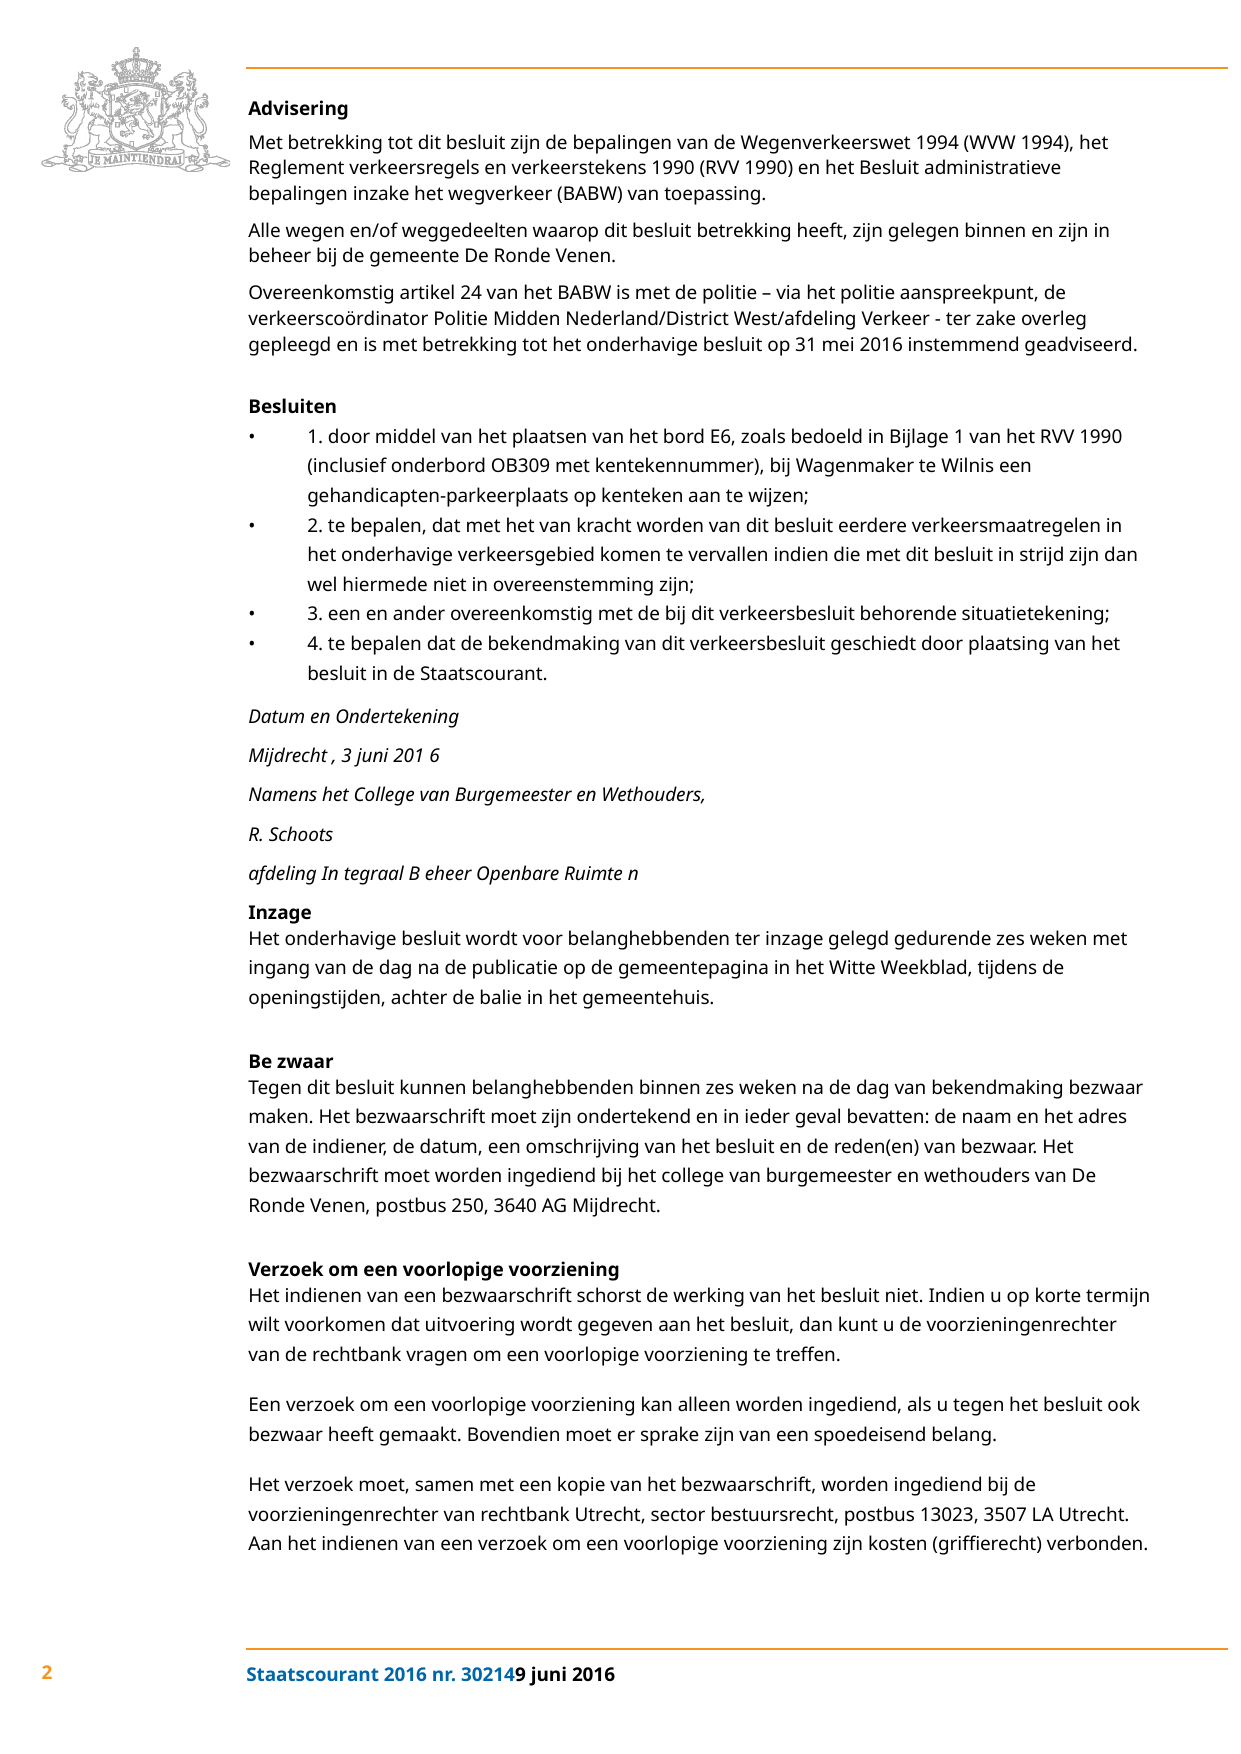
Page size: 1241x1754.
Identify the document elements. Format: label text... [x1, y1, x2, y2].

text Advisering [248, 95, 1152, 121]
text Het indienen van een bezwaarschrift schorst de werking van het besluit niet. Indien u op korte termijn wilt voorkomen dat uitvoering wordt gegeven aan het besluit, dan kunt u de voorzieningenrechter van de rechtbank vragen om een voorlopige voorziening te treffen. [248, 1282, 1152, 1367]
text Overeenkomstig artikel 24 van het BABW is met de politie – via het politie aanspreekpunt, de verkeerscoördinator Politie Midden Nederland/District West/afdeling Verkeer - ter zake overleg gepleegd en is met betrekking tot het onderhavige besluit op 31 mei 2016 instemmend geadviseerd. [248, 279, 1152, 357]
picture [41, 47, 231, 172]
text Inzage [248, 899, 1152, 925]
text Het verzoek moet, samen met een kopie van het bezwaarschrift, worden ingediend bij de voorzieningenrechter van rechtbank Utrecht, sector bestuursrecht, postbus 13023, 3507 LA Utrecht. Aan het indienen van een verzoek om een voorlopige voorziening zijn kosten (griffierecht) verbonden. [248, 1471, 1152, 1556]
text Namens het College van Burgemeester en Wethouders, [248, 781, 1152, 807]
list 3. een en ander overeenkomstig met de bij dit verkeersbesluit behorende situatietekening; [248, 601, 1152, 626]
text R. Schoots [248, 821, 1152, 846]
text Be zwaar [248, 1048, 1152, 1074]
text Verzoek om een voorlopige voorziening [248, 1256, 1152, 1282]
text Besluiten [248, 393, 1152, 419]
text Datum en Ondertekening [248, 703, 1152, 729]
list 2. te bepalen, dat met het van kracht worden van dit besluit eerdere verkeersmaatregelen in het onderhavige verkeersgebied komen te vervallen indien die met dit besluit in strijd zijn dan wel hiermede niet in overeenstemming zijn; [248, 512, 1152, 597]
text Alle wegen en/of weggedeelten waarop dit besluit betrekking heeft, zijn gelegen binnen en zijn in beheer bij de gemeente De Ronde Venen. [248, 217, 1152, 268]
list 4. te bepalen dat de bekendmaking van dit verkeersbesluit geschiedt door plaatsing van het besluit in de Staatscourant. [248, 630, 1152, 686]
text Een verzoek om een voorlopige voorziening kan alleen worden ingediend, als u tegen het besluit ook bezwaar heeft gemaakt. Bovendien moet er sprake zijn van een spoedeisend belang. [248, 1391, 1152, 1447]
text Tegen dit besluit kunnen belanghebbenden binnen zes weken na de dag van bekendmaking bezwaar maken. Het bezwaarschrift moet zijn ondertekend en in ieder geval bevatten: de naam en het adres van de indiener, de datum, een omschrijving van het besluit en de reden(en) van bezwaar. Het bezwaarschrift moet worden ingediend bij het college van burgemeester en wethouders van De Ronde Venen, postbus 250, 3640 AG Mijdrecht. [248, 1074, 1152, 1218]
text Mijdrecht , 3 juni 201 6 [248, 742, 1152, 768]
text Het onderhavige besluit wordt voor belanghebbenden ter inzage gelegd gedurende zes weken met ingang van de dag na de publicatie op de gemeentepagina in het Witte Weekblad, tijdens de openingstijden, achter de balie in het gemeentehuis. [248, 925, 1152, 1010]
text Met betrekking tot dit besluit zijn de bepalingen van de Wegenverkeerswet 1994 (WVW 1994), het Reglement verkeersregels en verkeerstekens 1990 (RVV 1990) en het Besluit administratieve bepalingen inzake het wegverkeer (BABW) van toepassing. [248, 129, 1152, 206]
text afdeling In tegraal B eheer Openbare Ruimte n [248, 860, 1152, 886]
list 1. door middel van het plaatsen van het bord E6, zoals bedoeld in Bijlage 1 van het RVV 1990 (inclusief onderbord OB309 met kentekennummer), bij Wagenmaker te Wilnis een gehandicapten-parkeerplaats op kenteken aan te wijzen; [248, 423, 1152, 508]
